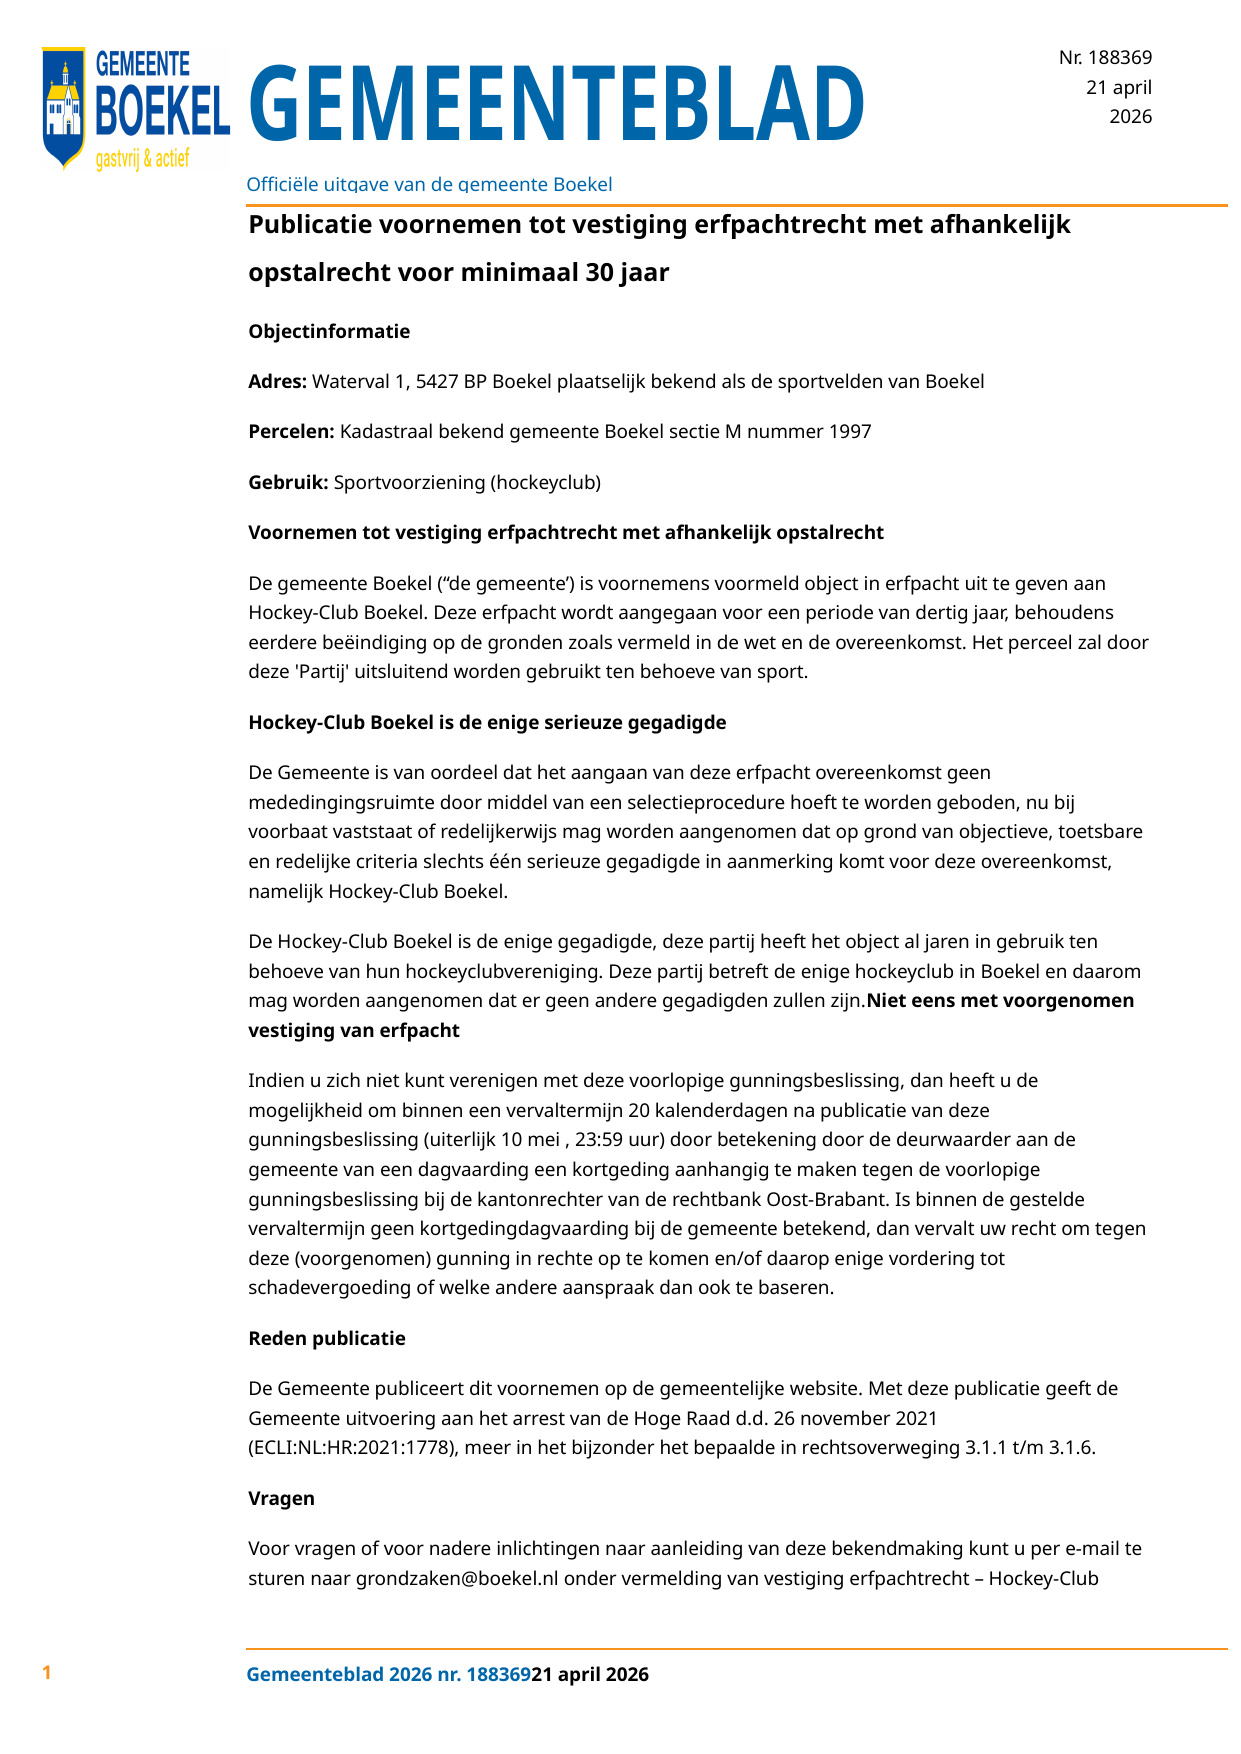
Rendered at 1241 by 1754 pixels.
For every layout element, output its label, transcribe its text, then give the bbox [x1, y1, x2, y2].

text Hockey-Club Boekel is de enige serieuze gegadigde [248, 709, 1152, 735]
text Voor vragen of voor nadere inlichtingen naar aanleiding van deze bekendmaking kunt u per e-mail te sturen naar grondzaken@boekel.nl onder vermelding van vestiging erfpachtrecht – Hockey-Club [248, 1535, 1152, 1591]
text De gemeente Boekel (“de gemeente’) is voornemens voormeld object in erfpacht uit te geven aan Hockey-Club Boekel. Deze erfpacht wordt aangegaan voor een periode van dertig jaar, behoudens eerdere beëindiging op de gronden zoals vermeld in de wet en de overeenkomst. Het perceel zal door deze 'Partij' uitsluitend worden gebruikt ten behoeve van sport. [248, 570, 1152, 684]
text Vragen [248, 1485, 1152, 1511]
text Gebruik: Sportvoorziening (hockeyclub) [248, 469, 1152, 495]
text Indien u zich niet kunt verenigen met deze voorlopige gunningsbeslissing, dan heeft u de mogelijkheid om binnen een vervaltermijn 20 kalenderdagen na publicatie van deze gunningsbeslissing (uiterlijk 10 mei , 23:59 uur) door betekening door de deurwaarder aan de gemeente van een dagvaarding een kortgeding aanhangig te maken tegen de voorlopige gunningsbeslissing bij de kantonrechter van de rechtbank Oost-Brabant. Is binnen de gestelde vervaltermijn geen kortgedingdagvaarding bij de gemeente betekend, dan vervalt uw recht om tegen deze (voorgenomen) gunning in rechte op te komen en/of daarop enige vordering tot schadevergoeding of welke andere aanspraak dan ook te baseren. [248, 1067, 1152, 1300]
text Voornemen tot vestiging erfpachtrecht met afhankelijk opstalrecht [248, 519, 1152, 545]
text Publicatie voornemen tot vestiging erfpachtrecht met afhankelijk opstalrecht voor minimaal 30 jaar [248, 207, 1152, 288]
text Reden publicatie [248, 1325, 1152, 1351]
text Percelen: Kadastraal bekend gemeente Boekel sectie M nummer 1997 [248, 419, 1152, 444]
text De Gemeente is van oordeel dat het aangaan van deze erfpacht overeenkomst geen mededingingsruimte door middel van een selectieprocedure hoeft te worden geboden, nu bij voorbaat vaststaat of redelijkerwijs mag worden aangenomen dat op grond van objectieve, toetsbare en redelijke criteria slechts één serieuze gegadigde in aanmerking komt voor deze overeenkomst, namelijk Hockey-Club Boekel. [248, 759, 1152, 904]
text De Hockey-Club Boekel is de enige gegadigde, deze partij heeft het object al jaren in gebruik ten behoeve van hun hockeyclubvereniging. Deze partij betreft de enige hockeyclub in Boekel en daarom mag worden aangenomen dat er geen andere gegadigden zullen zijn.Niet eens met voorgenomen vestiging van erfpacht [248, 928, 1152, 1043]
text Objectinformatie [248, 318, 1152, 344]
picture [41, 47, 231, 172]
text De Gemeente publiceert dit voornemen op de gemeentelijke website. Met deze publicatie geeft de Gemeente uitvoering aan het arrest van de Hoge Raad d.d. 26 november 2021 (ECLI:NL:HR:2021:1778), meer in het bijzonder het bepaalde in rechtsoverweging 3.1.1 t/m 3.1.6. [248, 1375, 1152, 1460]
text Adres: Waterval 1, 5427 BP Boekel plaatselijk bekend als de sportvelden van Boekel [248, 368, 1152, 394]
